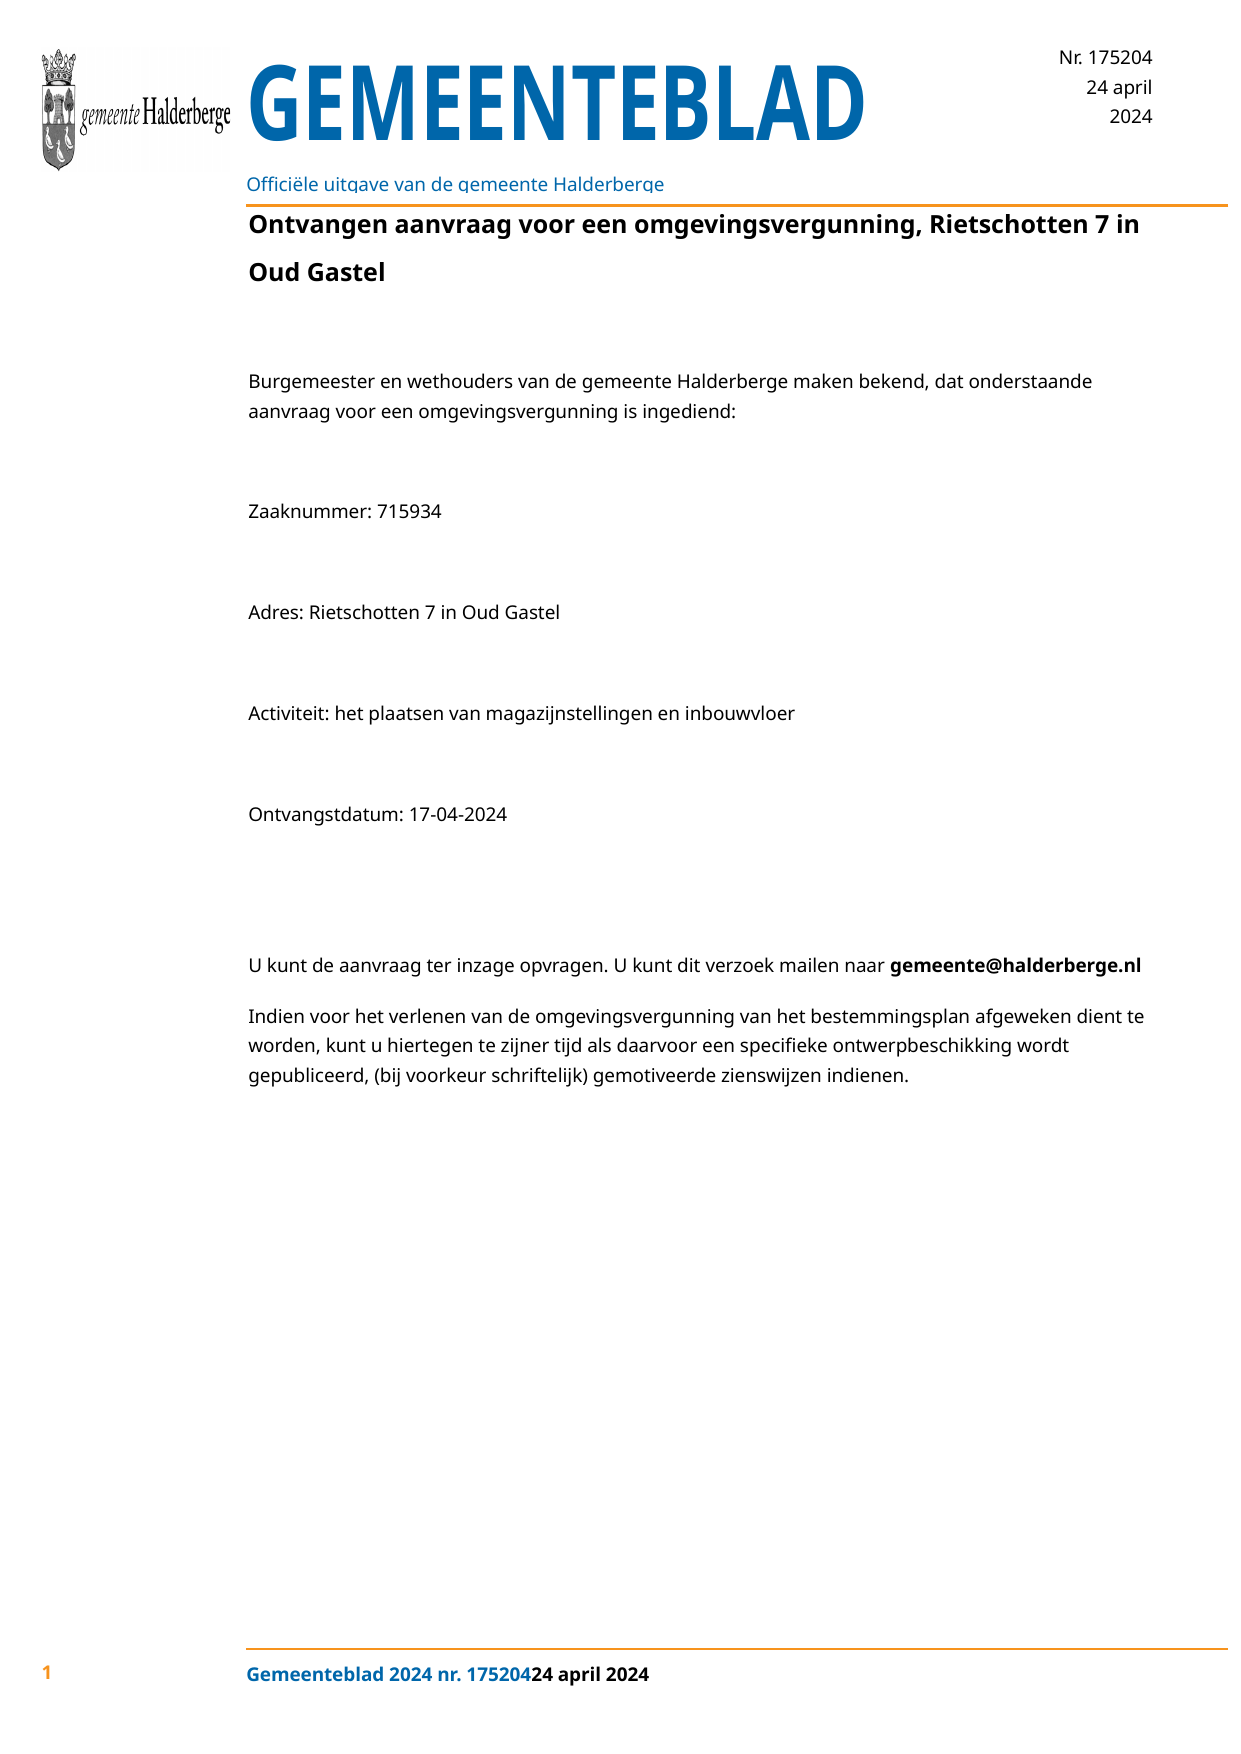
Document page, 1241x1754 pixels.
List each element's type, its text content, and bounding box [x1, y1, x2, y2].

text Burgemeester en wethouders van de gemeente Halderberge maken bekend, dat onderstaande aanvraag voor een omgevingsvergunning is ingediend: [248, 368, 1152, 424]
text Zaaknummer: 715934 [248, 499, 1152, 524]
text Ontvangen aanvraag voor een omgevingsvergunning, Rietschotten 7 in Oud Gastel [248, 207, 1152, 288]
text U kunt de aanvraag ter inzage opvragen. U kunt dit verzoek mailen naar gemeente@halderberge.nl [248, 952, 1152, 978]
text Adres: Rietschotten 7 in Oud Gastel [248, 599, 1152, 625]
text Ontvangstdatum: 17-04-2024 [248, 801, 1152, 827]
text Indien voor het verlenen van de omgevingsvergunning van het bestemmingsplan afgeweken dient te worden, kunt u hiertegen te zijner tijd als daarvoor een specifieke ontwerpbeschikking wordt gepubliceerd, (bij voorkeur schriftelijk) gemotiveerde zienswijzen indienen. [248, 1003, 1152, 1088]
picture [41, 47, 231, 172]
text Activiteit: het plaatsen van magazijnstellingen en inbouwvloer [248, 700, 1152, 726]
